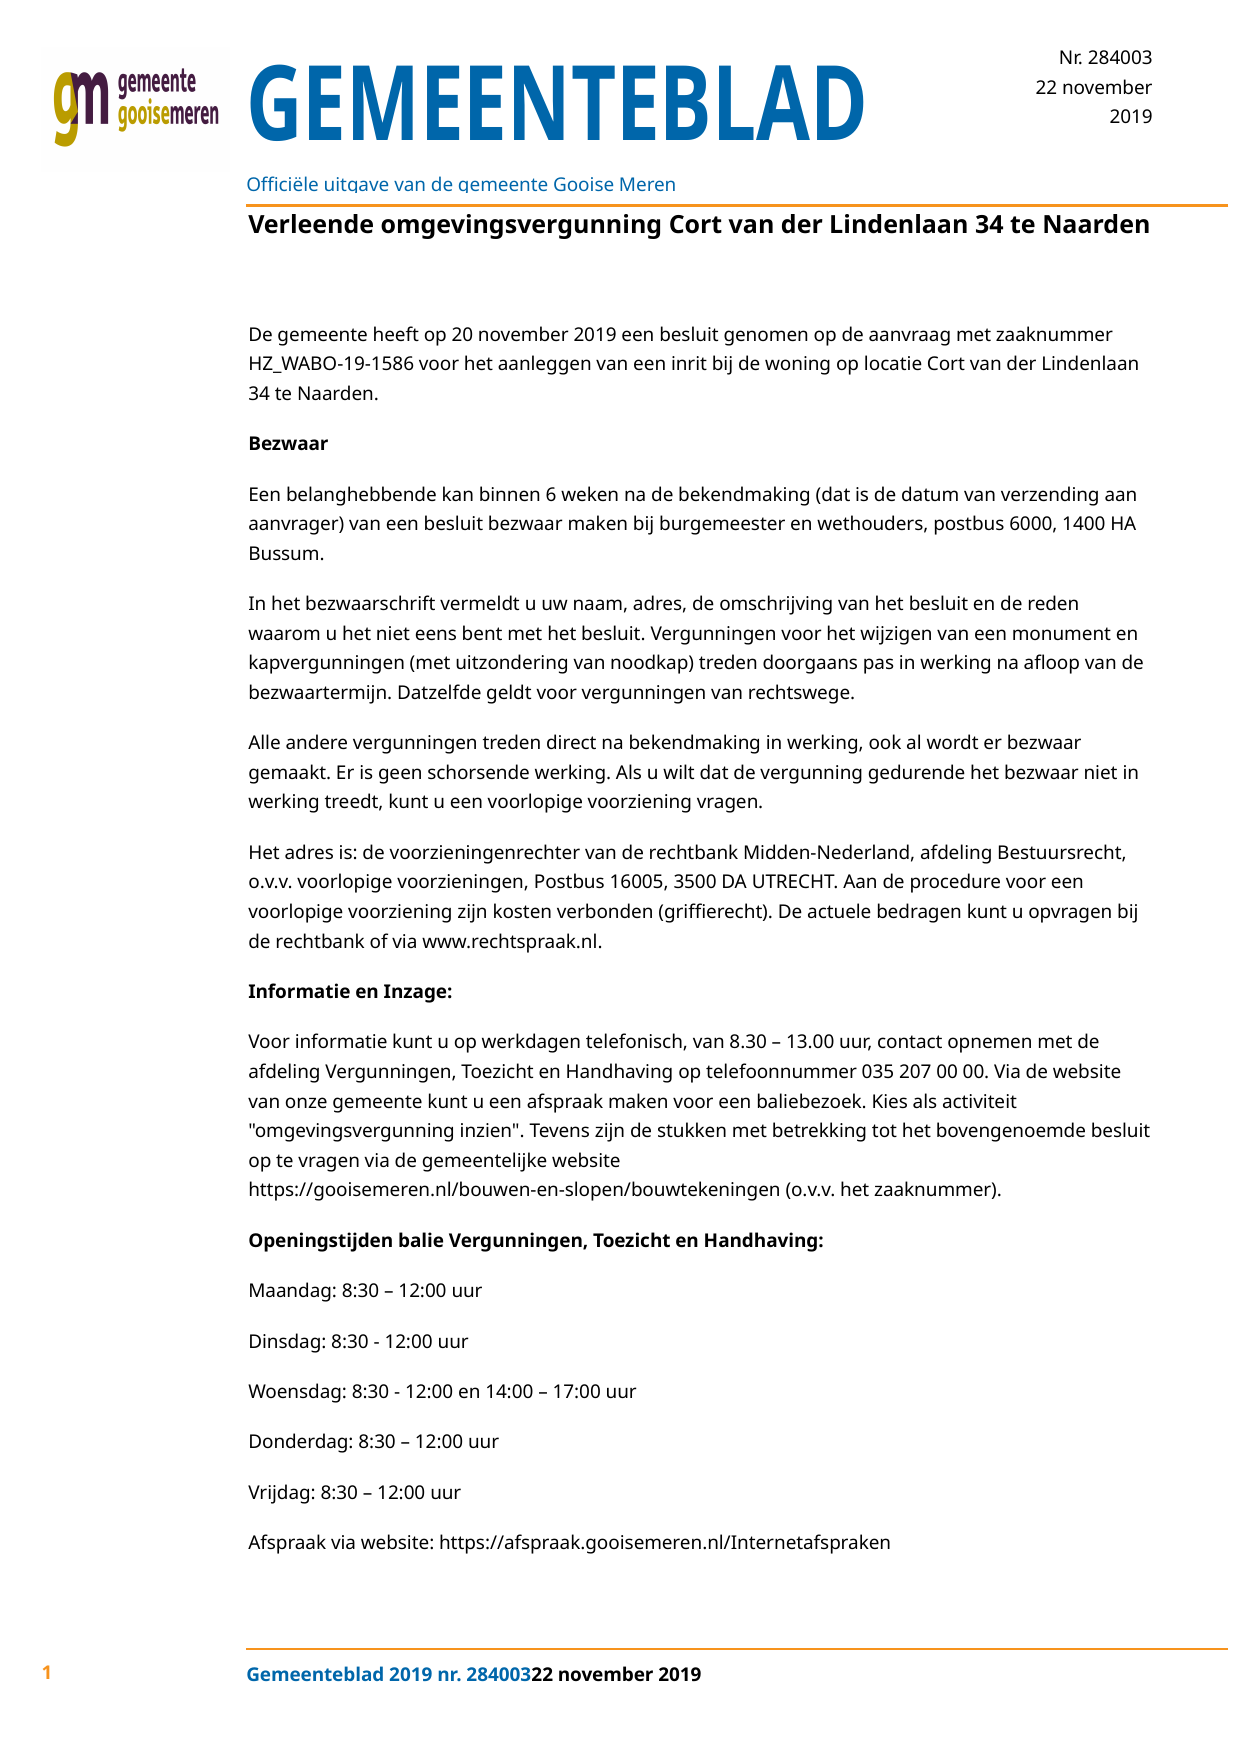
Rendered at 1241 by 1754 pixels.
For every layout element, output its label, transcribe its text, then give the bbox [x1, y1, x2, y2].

text Afspraak via website: https://afspraak.gooisemeren.nl/Internetafspraken [248, 1529, 1152, 1555]
text Vrijdag: 8:30 – 12:00 uur [248, 1479, 1152, 1505]
text Verleende omgevingsvergunning Cort van der Lindenlaan 34 te Naarden [248, 207, 1152, 241]
text Het adres is: de voorzieningenrechter van de rechtbank Midden-Nederland, afdeling Bestuursrecht, o.v.v. voorlopige voorzieningen, Postbus 16005, 3500 DA UTRECHT. Aan de procedure voor een voorlopige voorziening zijn kosten verbonden (griffierecht). De actuele bedragen kunt u opvragen bij de rechtbank of via www.rechtspraak.nl. [248, 839, 1152, 953]
text Openingstijden balie Vergunningen, Toezicht en Handhaving: [248, 1227, 1152, 1253]
text In het bezwaarschrift vermeldt u uw naam, adres, de omschrijving van het besluit en de reden waarom u het niet eens bent met het besluit. Vergunningen voor het wijzigen van een monument en kapvergunningen (met uitzondering van noodkap) treden doorgaans pas in werking na afloop van de bezwaartermijn. Datzelfde geldt voor vergunningen van rechtswege. [248, 590, 1152, 705]
text Alle andere vergunningen treden direct na bekendmaking in werking, ook al wordt er bezwaar gemaakt. Er is geen schorsende werking. Als u wilt dat de vergunning gedurende het bezwaar niet in werking treedt, kunt u een voorlopige voorziening vragen. [248, 729, 1152, 814]
text Bezwaar [248, 430, 1152, 456]
text Dinsdag: 8:30 - 12:00 uur [248, 1328, 1152, 1353]
text Voor informatie kunt u op werkdagen telefonisch, van 8.30 – 13.00 uur, contact opnemen met de afdeling Vergunningen, Toezicht en Handhaving op telefoonnummer 035 207 00 00. Via de website van onze gemeente kunt u een afspraak maken voor een baliebezoek. Kies als activiteit "omgevingsvergunning inzien". Tevens zijn de stukken met betrekking tot het bovengenoemde besluit op te vragen via de gemeentelijke website https://gooisemeren.nl/bouwen-en-slopen/bouwtekeningen (o.v.v. het zaaknummer). [248, 1029, 1152, 1202]
text Een belanghebbende kan binnen 6 weken na de bekendmaking (dat is de datum van verzending aan aanvrager) van een besluit bezwaar maken bij burgemeester en wethouders, postbus 6000, 1400 HA Bussum. [248, 481, 1152, 566]
text Woensdag: 8:30 - 12:00 en 14:00 – 17:00 uur [248, 1378, 1152, 1404]
text Maandag: 8:30 – 12:00 uur [248, 1277, 1152, 1303]
text Donderdag: 8:30 – 12:00 uur [248, 1429, 1152, 1454]
picture [41, 47, 231, 172]
text Informatie en Inzage: [248, 978, 1152, 1004]
text De gemeente heeft op 20 november 2019 een besluit genomen op de aanvraag met zaaknummer HZ_WABO-19-1586 voor het aanleggen van een inrit bij de woning op locatie Cort van der Lindenlaan 34 te Naarden. [248, 321, 1152, 406]
